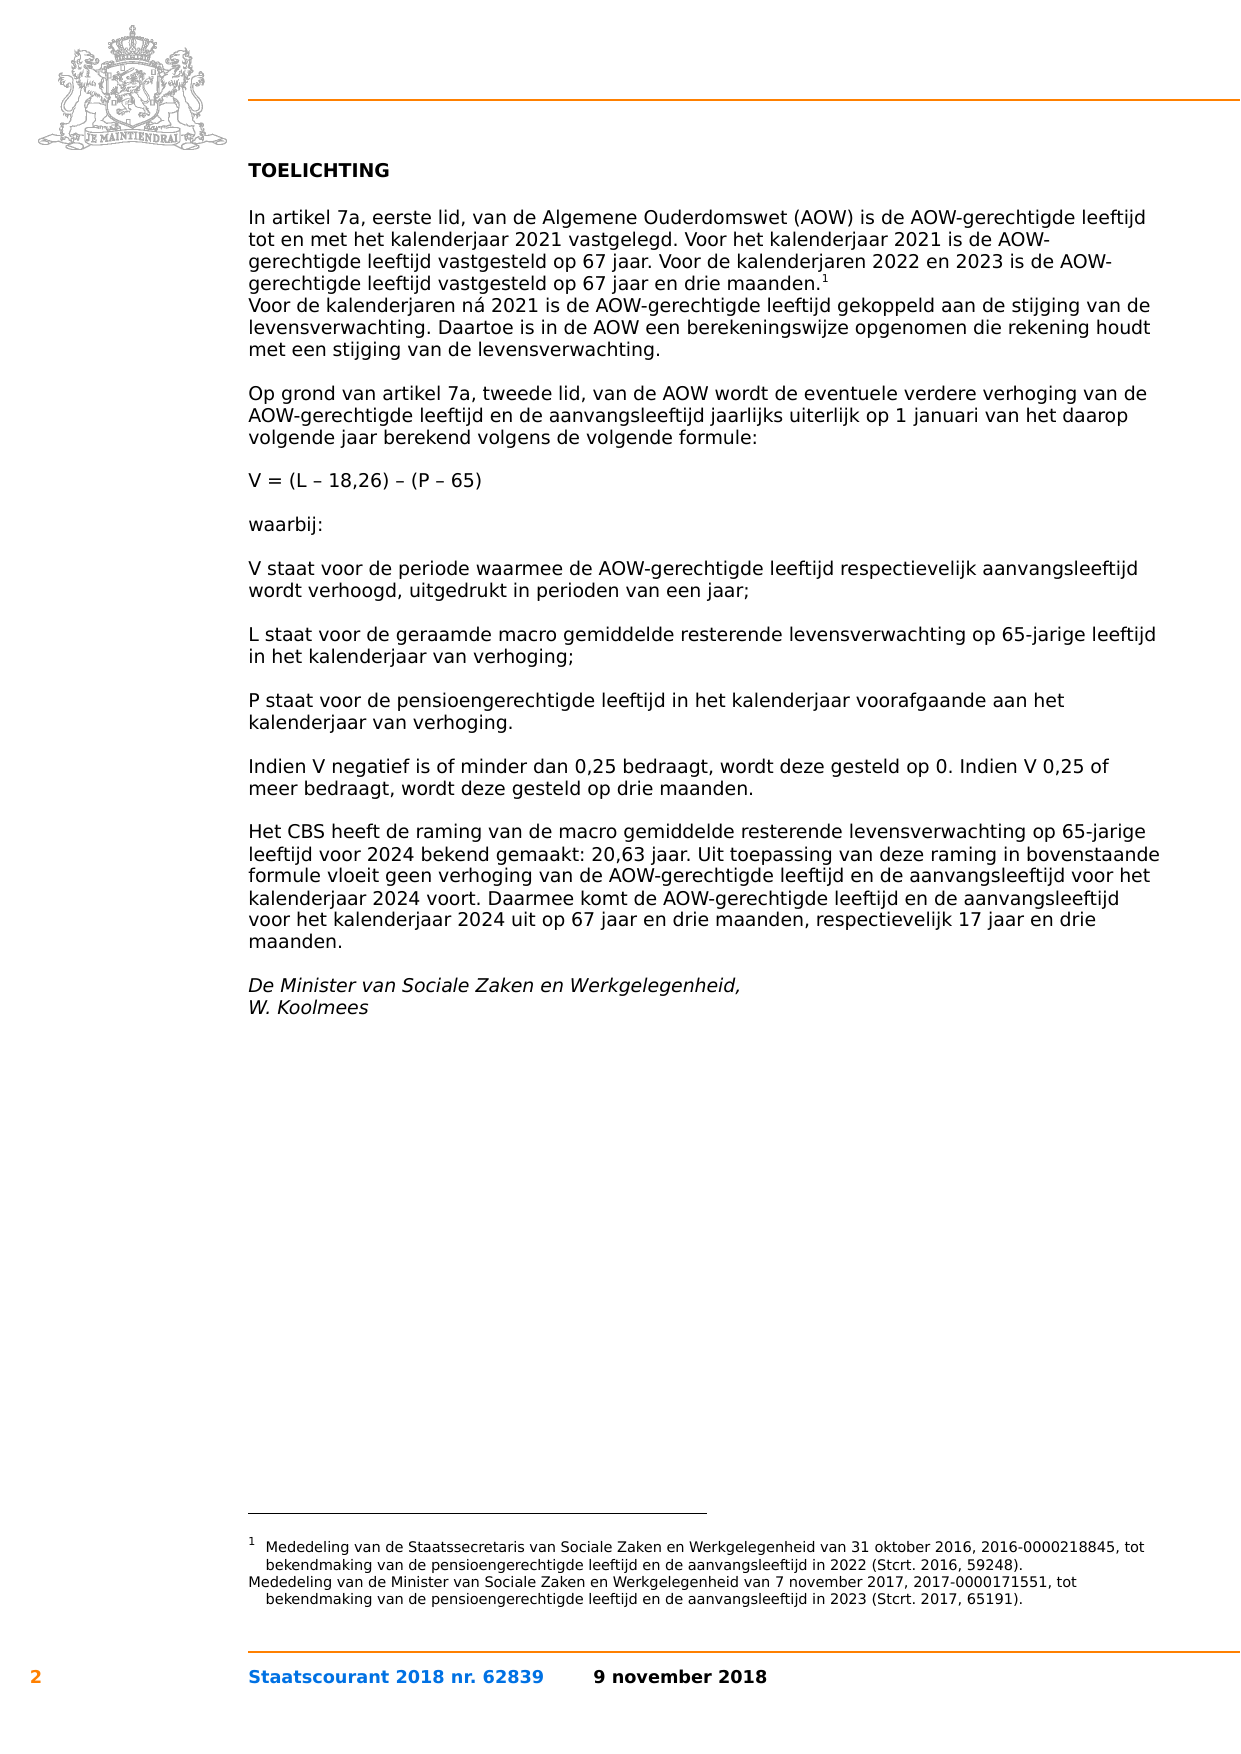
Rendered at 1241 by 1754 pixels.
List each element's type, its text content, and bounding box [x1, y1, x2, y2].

text Mededeling van de Staatssecretaris van Sociale Zaken en Werkgelegenheid van 31 oktober 2016, 2016-0000218845, tot bekendmaking van de pensioengerechtigde leeftijd en de aanvangsleeftijd in 2022 (Stcrt. 2016, 59248). [248, 1535, 1163, 1574]
text V = (L – 18,26) – (P – 65) [248, 470, 1163, 492]
text Het CBS heeft de raming van de macro gemiddelde resterende levensverwachting op 65-jarige leeftijd voor 2024 bekend gemaakt: 20,63 jaar. Uit toepassing van deze raming in bovenstaande formule vloeit geen verhoging van de AOW-gerechtigde leeftijd en de aanvangsleeftijd voor het kalenderjaar 2024 voort. Daarmee komt de AOW-gerechtigde leeftijd en de aanvangsleeftijd voor het kalenderjaar 2024 uit op 67 jaar en drie maanden, respectievelijk 17 jaar en drie maanden. [248, 821, 1163, 953]
text waarbij: [248, 514, 1163, 536]
text L staat voor de geraamde macro gemiddelde resterende levensverwachting op 65-jarige leeftijd in het kalenderjaar van verhoging; [248, 624, 1163, 668]
picture [38, 25, 227, 150]
subtitle TOELICHTING [248, 160, 1163, 182]
text Indien V negatief is of minder dan 0,25 bedraagt, wordt deze gesteld op 0. Indien V 0,25 of meer bedraagt, wordt deze gesteld op drie maanden. [248, 756, 1163, 799]
text Voor de kalenderjaren ná 2021 is de AOW-gerechtigde leeftijd gekoppeld aan de stijging van de levensverwachting. Daartoe is in de AOW een berekeningswijze opgenomen die rekening houdt met een stijging van de levensverwachting. [248, 295, 1163, 361]
text P staat voor de pensioengerechtigde leeftijd in het kalenderjaar voorafgaande aan het kalenderjaar van verhoging. [248, 690, 1163, 734]
text V staat voor de periode waarmee de AOW-gerechtigde leeftijd respectievelijk aanvangsleeftijd wordt verhoogd, uitgedrukt in perioden van een jaar; [248, 558, 1163, 602]
text De Minister van Sociale Zaken en Werkgelegenheid, W. Koolmees [248, 975, 1163, 1019]
text Mededeling van de Minister van Sociale Zaken en Werkgelegenheid van 7 november 2017, 2017-0000171551, tot bekendmaking van de pensioengerechtigde leeftijd en de aanvangsleeftijd in 2023 (Stcrt. 2017, 65191). [248, 1574, 1163, 1608]
text Op grond van artikel 7a, tweede lid, van de AOW wordt de eventuele verdere verhoging van de AOW-gerechtigde leeftijd en de aanvangsleeftijd jaarlijks uiterlijk op 1 januari van het daarop volgende jaar berekend volgens de volgende formule: [248, 383, 1163, 448]
text In artikel 7a, eerste lid, van de Algemene Ouderdomswet (AOW) is de AOW-gerechtigde leeftijd tot en met het kalenderjaar 2021 vastgelegd. Voor het kalenderjaar 2021 is de AOW-gerechtigde leeftijd vastgesteld op 67 jaar. Voor de kalenderjaren 2022 en 2023 is de AOW-gerechtigde leeftijd vastgesteld op 67 jaar en drie maanden. [248, 207, 1163, 295]
